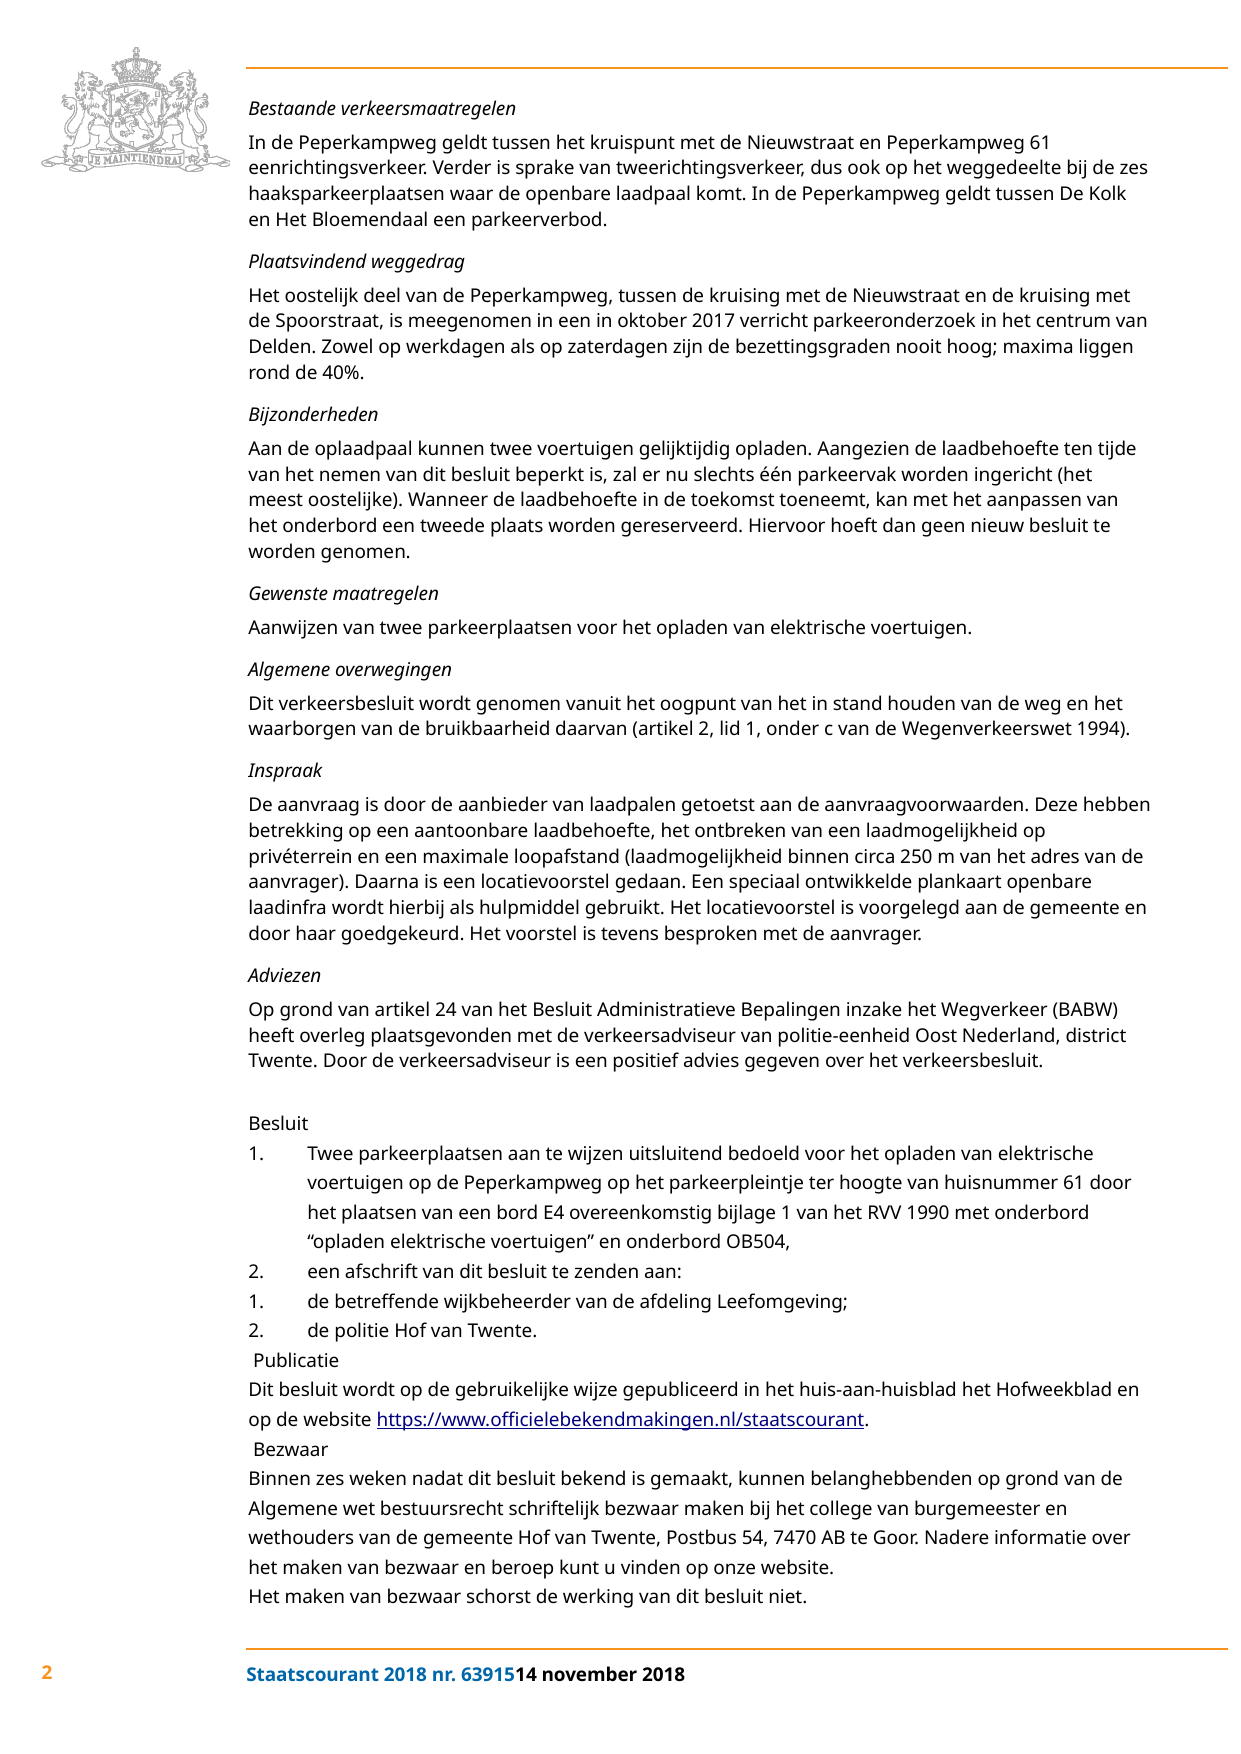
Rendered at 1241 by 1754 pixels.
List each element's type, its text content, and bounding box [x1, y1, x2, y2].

text Aanwijzen van twee parkeerplaatsen voor het opladen van elektrische voertuigen. [248, 614, 1152, 640]
list Twee parkeerplaatsen aan te wijzen uitsluitend bedoeld voor het opladen van elektrische voertuigen op de Peperkampweg op het parkeerpleintje ter hoogte van huisnummer 61 door het plaatsen van een bord E4 overeenkomstig bijlage 1 van het RVV 1990 met onderbord “opladen elektrische voertuigen” en onderbord OB504, [248, 1140, 1152, 1254]
text In de Peperkampweg geldt tussen het kruispunt met de Nieuwstraat en Peperkampweg 61 eenrichtingsverkeer. Verder is sprake van tweerichtingsverkeer, dus ook op het weggedeelte bij de zes haaksparkeerplaatsen waar de openbare laadpaal komt. In de Peperkampweg geldt tussen De Kolk en Het Bloemendaal een parkeerverbod. [248, 129, 1152, 232]
text Dit besluit wordt op de gebruikelijke wijze gepubliceerd in het huis-aan-huisblad het Hofweekblad en op de website https://www.officielebekendmakingen.nl/staatscourant. [248, 1377, 1152, 1432]
text De aanvraag is door de aanbieder van laadpalen getoetst aan de aanvraagvoorwaarden. Deze hebben betrekking op een aantoonbare laadbehoefte, het ontbreken van een laadmogelijkheid op privéterrein en een maximale loopafstand (laadmogelijkheid binnen circa 250 m van het adres van de aanvrager). Daarna is een locatievoorstel gedaan. Een speciaal ontwikkelde plankaart openbare laadinfra wordt hierbij als hulpmiddel gebruikt. Het locatievoorstel is voorgelegd aan de gemeente en door haar goedgekeurd. Het voorstel is tevens besproken met de aanvrager. [248, 792, 1152, 946]
list de politie Hof van Twente. [248, 1317, 1152, 1343]
text Bijzonderheden [248, 401, 1152, 427]
text Op grond van artikel 24 van het Besluit Administratieve Bepalingen inzake het Wegverkeer (BABW) heeft overleg plaatsgevonden met de verkeersadviseur van politie-eenheid Oost Nederland, district Twente. Door de verkeersadviseur is een positief advies gegeven over het verkeersbesluit. [248, 996, 1152, 1073]
text Plaatsvindend weggedrag [248, 248, 1152, 274]
text Publicatie [248, 1347, 1152, 1373]
text Het maken van bezwaar schorst de werking van dit besluit niet. [248, 1584, 1152, 1609]
text Inspraak [248, 757, 1152, 783]
picture [41, 47, 231, 172]
text Bestaande verkeersmaatregelen [248, 95, 1152, 121]
text Gewenste maatregelen [248, 580, 1152, 606]
list een afschrift van dit besluit te zenden aan: [248, 1258, 1152, 1284]
text Besluit [248, 1110, 1152, 1136]
text Algemene overwegingen [248, 656, 1152, 682]
text Aan de oplaadpaal kunnen twee voertuigen gelijktijdig opladen. Aangezien de laadbehoefte ten tijde van het nemen van dit besluit beperkt is, zal er nu slechts één parkeervak worden ingericht (het meest oostelijke). Wanneer de laadbehoefte in de toekomst toeneemt, kan met het aanpassen van het onderbord een tweede plaats worden gereserveerd. Hiervoor hoeft dan geen nieuw besluit te worden genomen. [248, 435, 1152, 564]
text Dit verkeersbesluit wordt genomen vanuit het oogpunt van het in stand houden van de weg en het waarborgen van de bruikbaarheid daarvan (artikel 2, lid 1, onder c van de Wegenverkeerswet 1994). [248, 690, 1152, 741]
text Bezwaar [248, 1436, 1152, 1461]
text Adviezen [248, 962, 1152, 988]
text Het oostelijk deel van de Peperkampweg, tussen de kruising met de Nieuwstraat en de kruising met de Spoorstraat, is meegenomen in een in oktober 2017 verricht parkeeronderzoek in het centrum van Delden. Zowel op werkdagen als op zaterdagen zijn de bezettingsgraden nooit hoog; maxima liggen rond de 40%. [248, 282, 1152, 385]
list de betreffende wijkbeheerder van de afdeling Leefomgeving; [248, 1288, 1152, 1313]
text Binnen zes weken nadat dit besluit bekend is gemaakt, kunnen belanghebbenden op grond van de Algemene wet bestuursrecht schriftelijk bezwaar maken bij het college van burgemeester en wethouders van de gemeente Hof van Twente, Postbus 54, 7470 AB te Goor. Nadere informatie over het maken van bezwaar en beroep kunt u vinden op onze website. [248, 1465, 1152, 1580]
